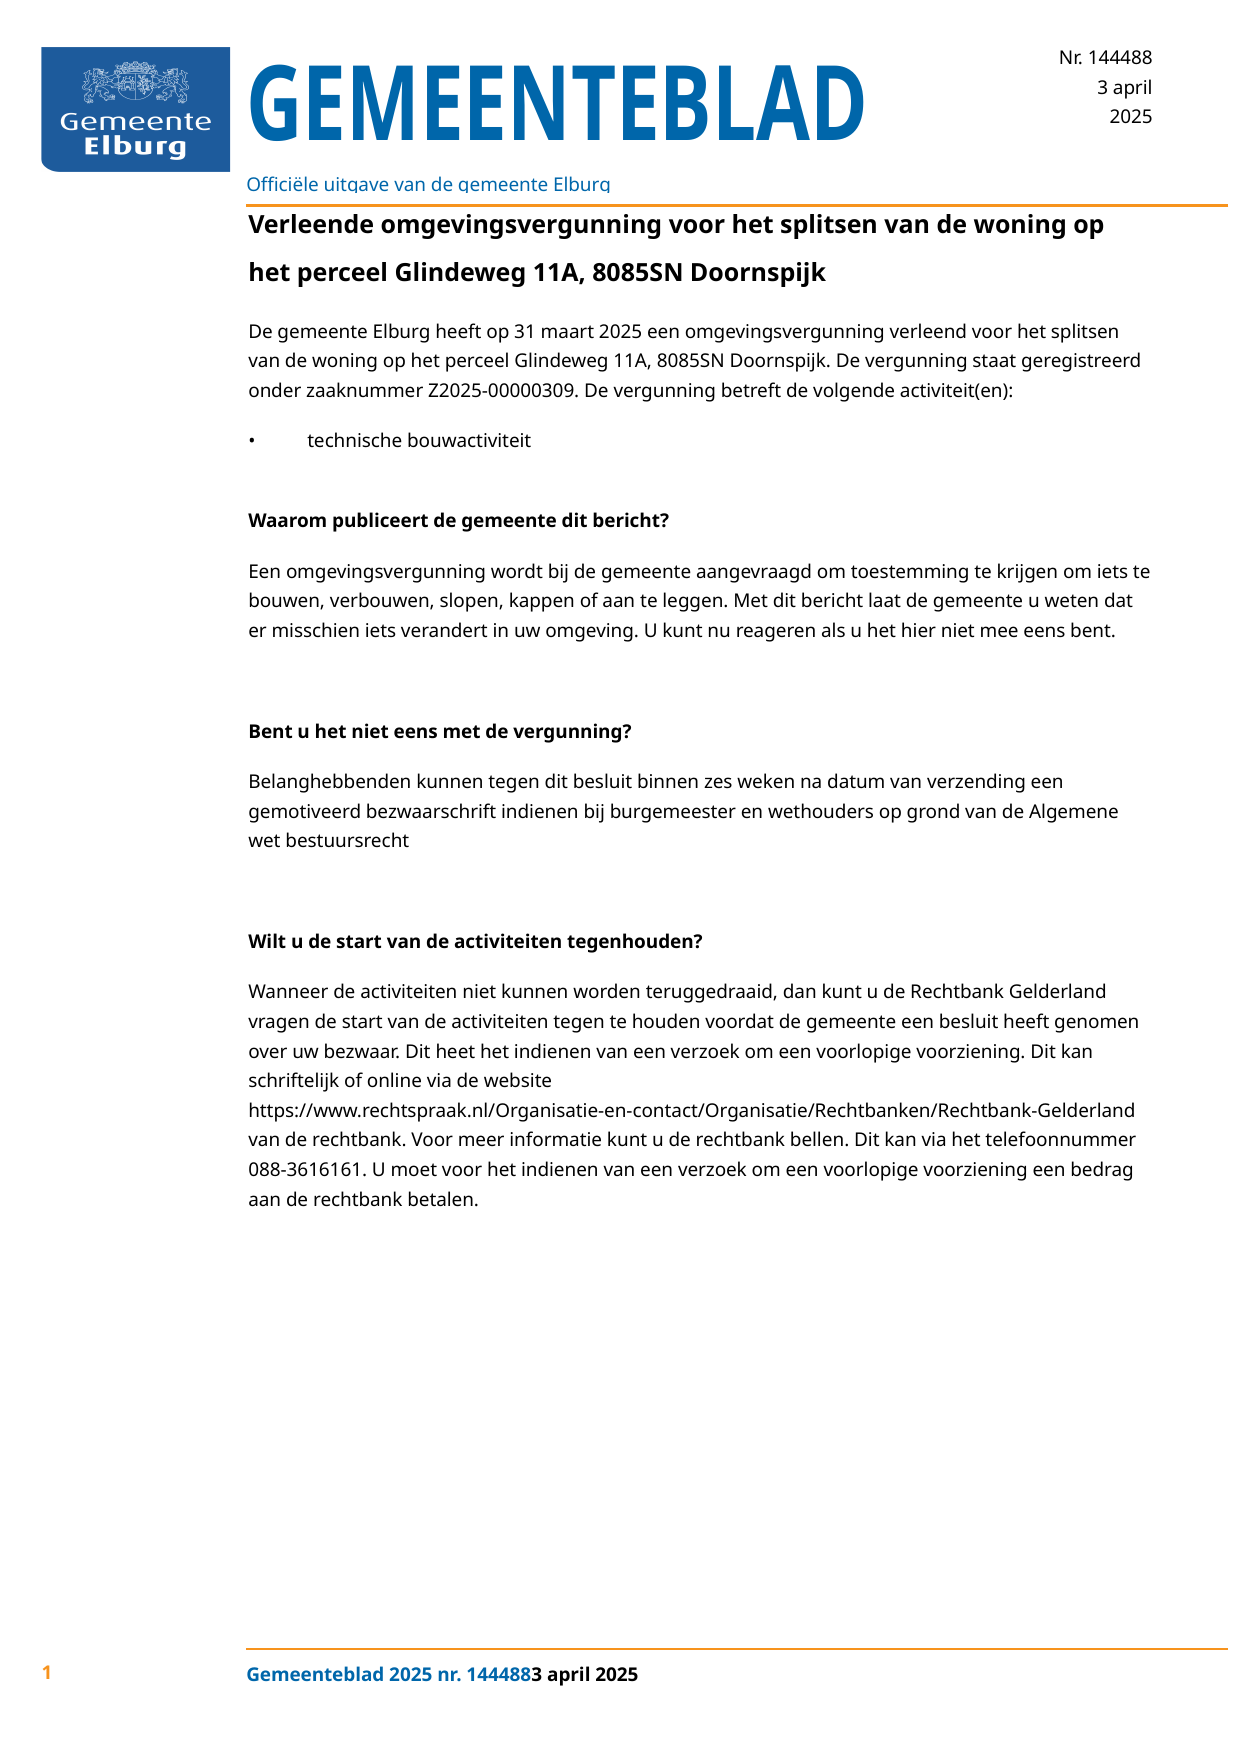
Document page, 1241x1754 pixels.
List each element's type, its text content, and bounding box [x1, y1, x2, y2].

text Verleende omgevingsvergunning voor het splitsen van de woning op het perceel Glindeweg 11A, 8085SN Doornspijk [248, 207, 1152, 288]
text Bent u het niet eens met de vergunning? [248, 718, 1152, 744]
text Wilt u de start van de activiteiten tegenhouden? [248, 928, 1152, 954]
picture [41, 47, 231, 172]
text Waarom publiceert de gemeente dit bericht? [248, 507, 1152, 533]
list technische bouwactiviteit [248, 427, 1152, 453]
text Wanneer de activiteiten niet kunnen worden teruggedraaid, dan kunt u de Rechtbank Gelderland vragen de start van de activiteiten tegen te houden voordat de gemeente een besluit heeft genomen over uw bezwaar. Dit heet het indienen van een verzoek om een voorlopige voorziening. Dit kan schriftelijk of online via de website https://www.rechtspraak.nl/Organisatie-en-contact/Organisatie/Rechtbanken/Rechtbank-Gelderland van de rechtbank. Voor meer informatie kunt u de rechtbank bellen. Dit kan via het telefoonnummer 088-3616161. U moet voor het indienen van een verzoek om een voorlopige voorziening een bedrag aan de rechtbank betalen. [248, 979, 1152, 1212]
text De gemeente Elburg heeft op 31 maart 2025 een omgevingsvergunning verleend voor het splitsen van de woning op het perceel Glindeweg 11A, 8085SN Doornspijk. De vergunning staat geregistreerd onder zaaknummer Z2025-00000309. De vergunning betreft de volgende activiteit(en): [248, 318, 1152, 403]
text Belanghebbenden kunnen tegen dit besluit binnen zes weken na datum van verzending een gemotiveerd bezwaarschrift indienen bij burgemeester en wethouders op grond van de Algemene wet bestuursrecht [248, 768, 1152, 853]
text Een omgevingsvergunning wordt bij de gemeente aangevraagd om toestemming te krijgen om iets te bouwen, verbouwen, slopen, kappen of aan te leggen. Met dit bericht laat de gemeente u weten dat er misschien iets verandert in uw omgeving. U kunt nu reageren als u het hier niet mee eens bent. [248, 558, 1152, 643]
